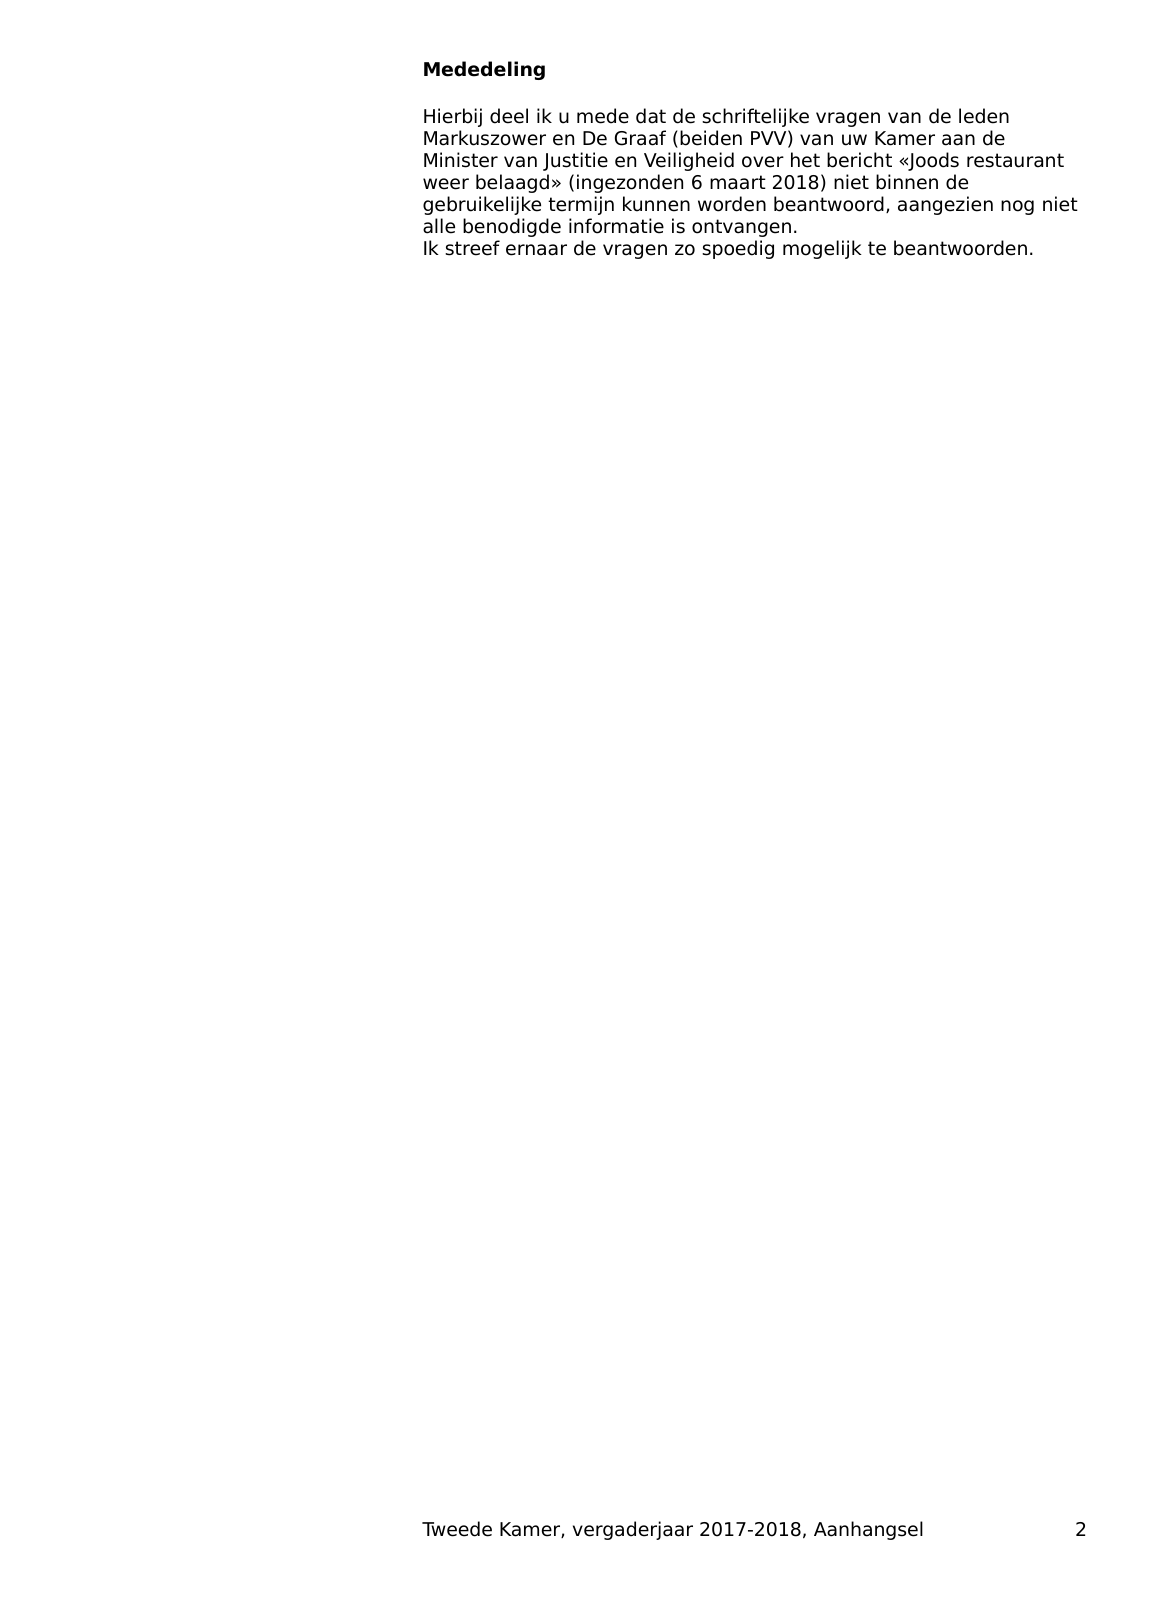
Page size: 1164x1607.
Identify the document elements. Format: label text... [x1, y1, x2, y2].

text Hierbij deel ik u mede dat de schriftelijke vragen van de leden Markuszower en De Graaf (beiden PVV) van uw Kamer aan de Minister van Justitie en Veiligheid over het bericht «Joods restaurant weer belaagd» (ingezonden 6 maart 2018) niet binnen de gebruikelijke termijn kunnen worden beantwoord, aangezien nog niet alle benodigde informatie is ontvangen. [422, 106, 1087, 238]
subtitle Mededeling [422, 59, 1087, 81]
text Ik streef ernaar de vragen zo spoedig mogelijk te beantwoorden. [422, 238, 1087, 260]
